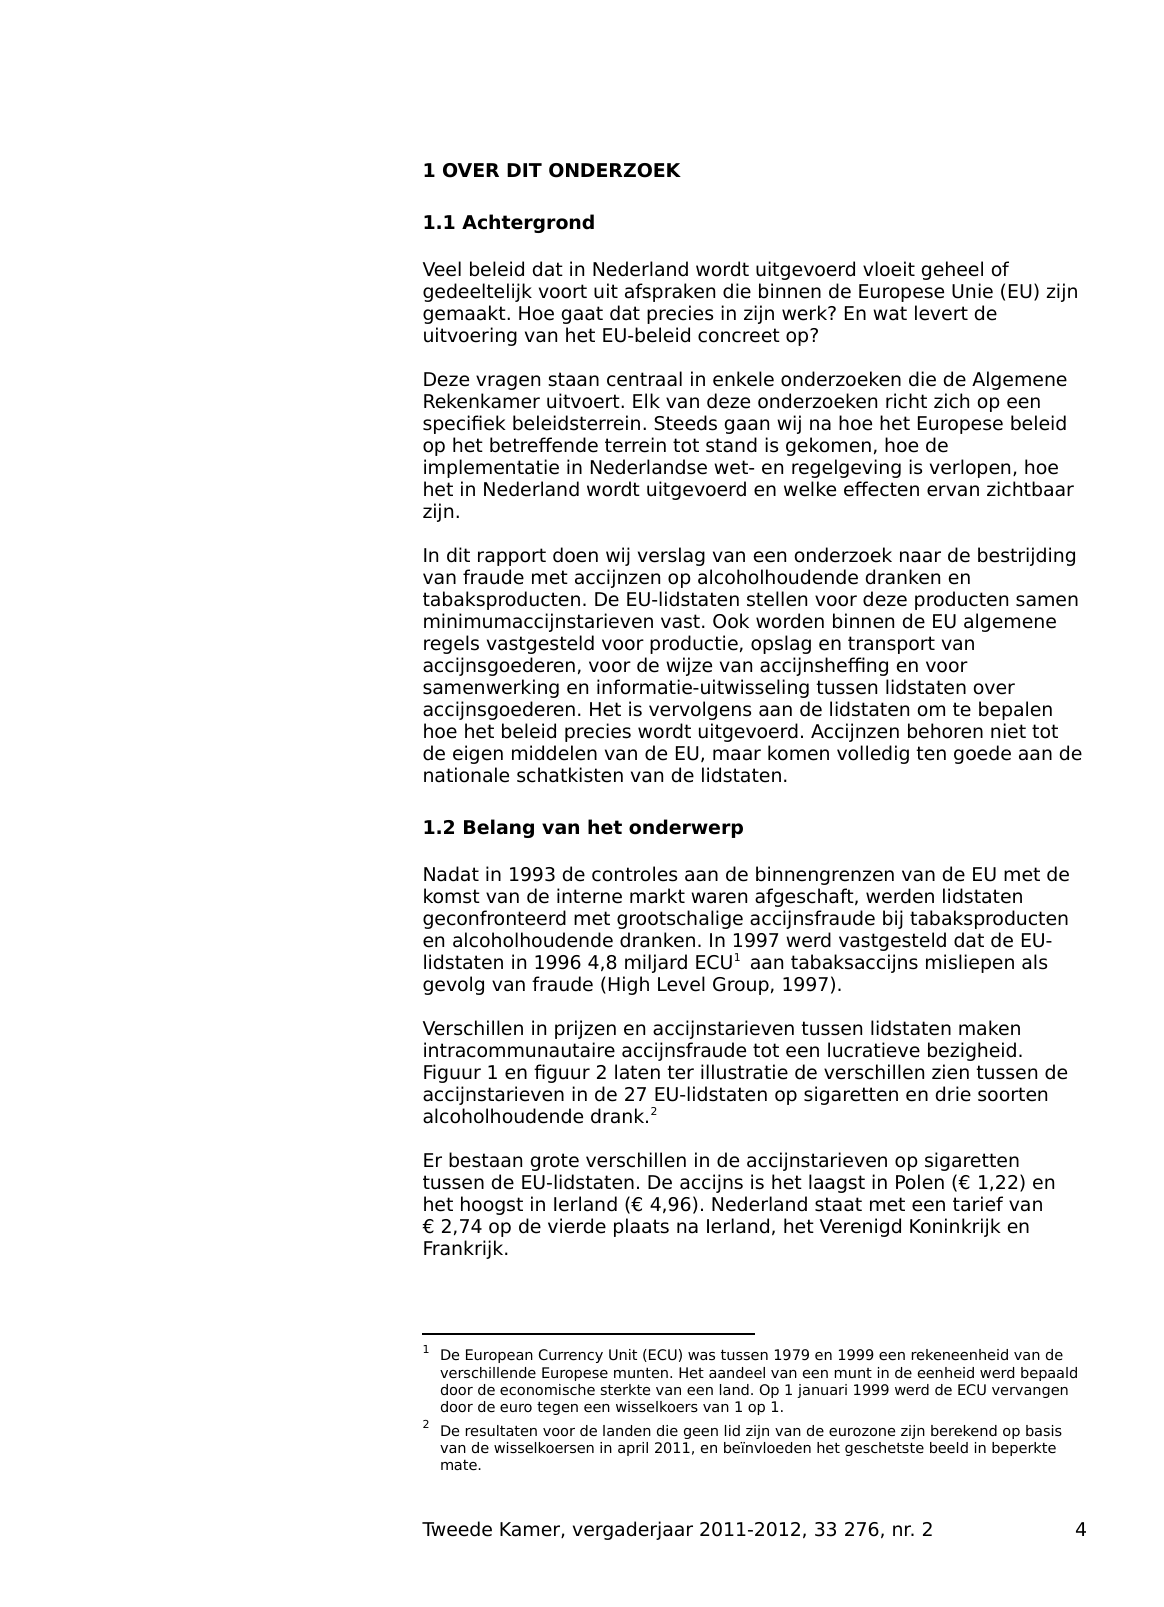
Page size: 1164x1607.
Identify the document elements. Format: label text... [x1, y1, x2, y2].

text Veel beleid dat in Nederland wordt uitgevoerd vloeit geheel of gedeeltelijk voort uit afspraken die binnen de Europese Unie (EU) zijn gemaakt. Hoe gaat dat precies in zijn werk? En wat levert de uitvoering van het EU-beleid concreet op? [422, 259, 1087, 347]
subtitle 1.1 Achtergrond [422, 212, 1087, 234]
text Er bestaan grote verschillen in de accijnstarieven op sigaretten tussen de EU-lidstaten. De accijns is het laagst in Polen (€ 1,22) en het hoogst in Ierland (€ 4,96). Nederland staat met een tarief van € 2,74 op de vierde plaats na Ierland, het Verenigd Koninkrijk en Frankrijk. [422, 1150, 1087, 1260]
subtitle 1 OVER DIT ONDERZOEK [422, 160, 1087, 182]
subtitle 1.2 Belang van het onderwerp [422, 817, 1087, 839]
text In dit rapport doen wij verslag van een onderzoek naar de bestrijding van fraude met accijnzen op alcoholhoudende dranken en tabaksproducten. De EU-lidstaten stellen voor deze producten samen minimumaccijnstarieven vast. Ook worden binnen de EU algemene regels vastgesteld voor productie, opslag en transport van accijnsgoederen, voor de wijze van accijnsheffing en voor samenwerking en informatie-uitwisseling tussen lidstaten over accijnsgoederen. Het is vervolgens aan de lidstaten om te bepalen hoe het beleid precies wordt uitgevoerd. Accijnzen behoren niet tot de eigen middelen van de EU, maar komen volledig ten goede aan de nationale schatkisten van de lidstaten. [422, 545, 1087, 787]
text De European Currency Unit (ECU) was tussen 1979 en 1999 een rekeneenheid van de verschillende Europese munten. Het aandeel van een munt in de eenheid werd bepaald door de economische sterkte van een land. Op 1 januari 1999 werd de ECU vervangen door de euro tegen een wisselkoers van 1 op 1. [422, 1343, 1087, 1416]
text Deze vragen staan centraal in enkele onderzoeken die de Algemene Rekenkamer uitvoert. Elk van deze onderzoeken richt zich op een specifiek beleidsterrein. Steeds gaan wij na hoe het Europese beleid op het betreffende terrein tot stand is gekomen, hoe de implementatie in Nederlandse wet- en regelgeving is verlopen, hoe het in Nederland wordt uitgevoerd en welke effecten ervan zichtbaar zijn. [422, 369, 1087, 523]
text De resultaten voor de landen die geen lid zijn van de eurozone zijn berekend op basis van de wisselkoersen in april 2011, en beïnvloeden het geschetste beeld in beperkte mate. [422, 1418, 1087, 1474]
text Verschillen in prijzen en accijnstarieven tussen lidstaten maken intracommunautaire accijnsfraude tot een lucratieve bezigheid. Figuur 1 en figuur 2 laten ter illustratie de verschillen zien tussen de accijnstarieven in de 27 EU-lidstaten op sigaretten en drie soorten alcoholhoudende drank. [422, 1018, 1087, 1128]
text Nadat in 1993 de controles aan de binnengrenzen van de EU met de komst van de interne markt waren afgeschaft, werden lidstaten geconfronteerd met grootschalige accijnsfraude bij tabaksproducten en alcoholhoudende dranken. In 1997 werd vastgesteld dat de EU-lidstaten in 1996 4,8 miljard ECU aan tabaksaccijns misliepen als gevolg van fraude (High Level Group, 1997). [422, 864, 1087, 996]
